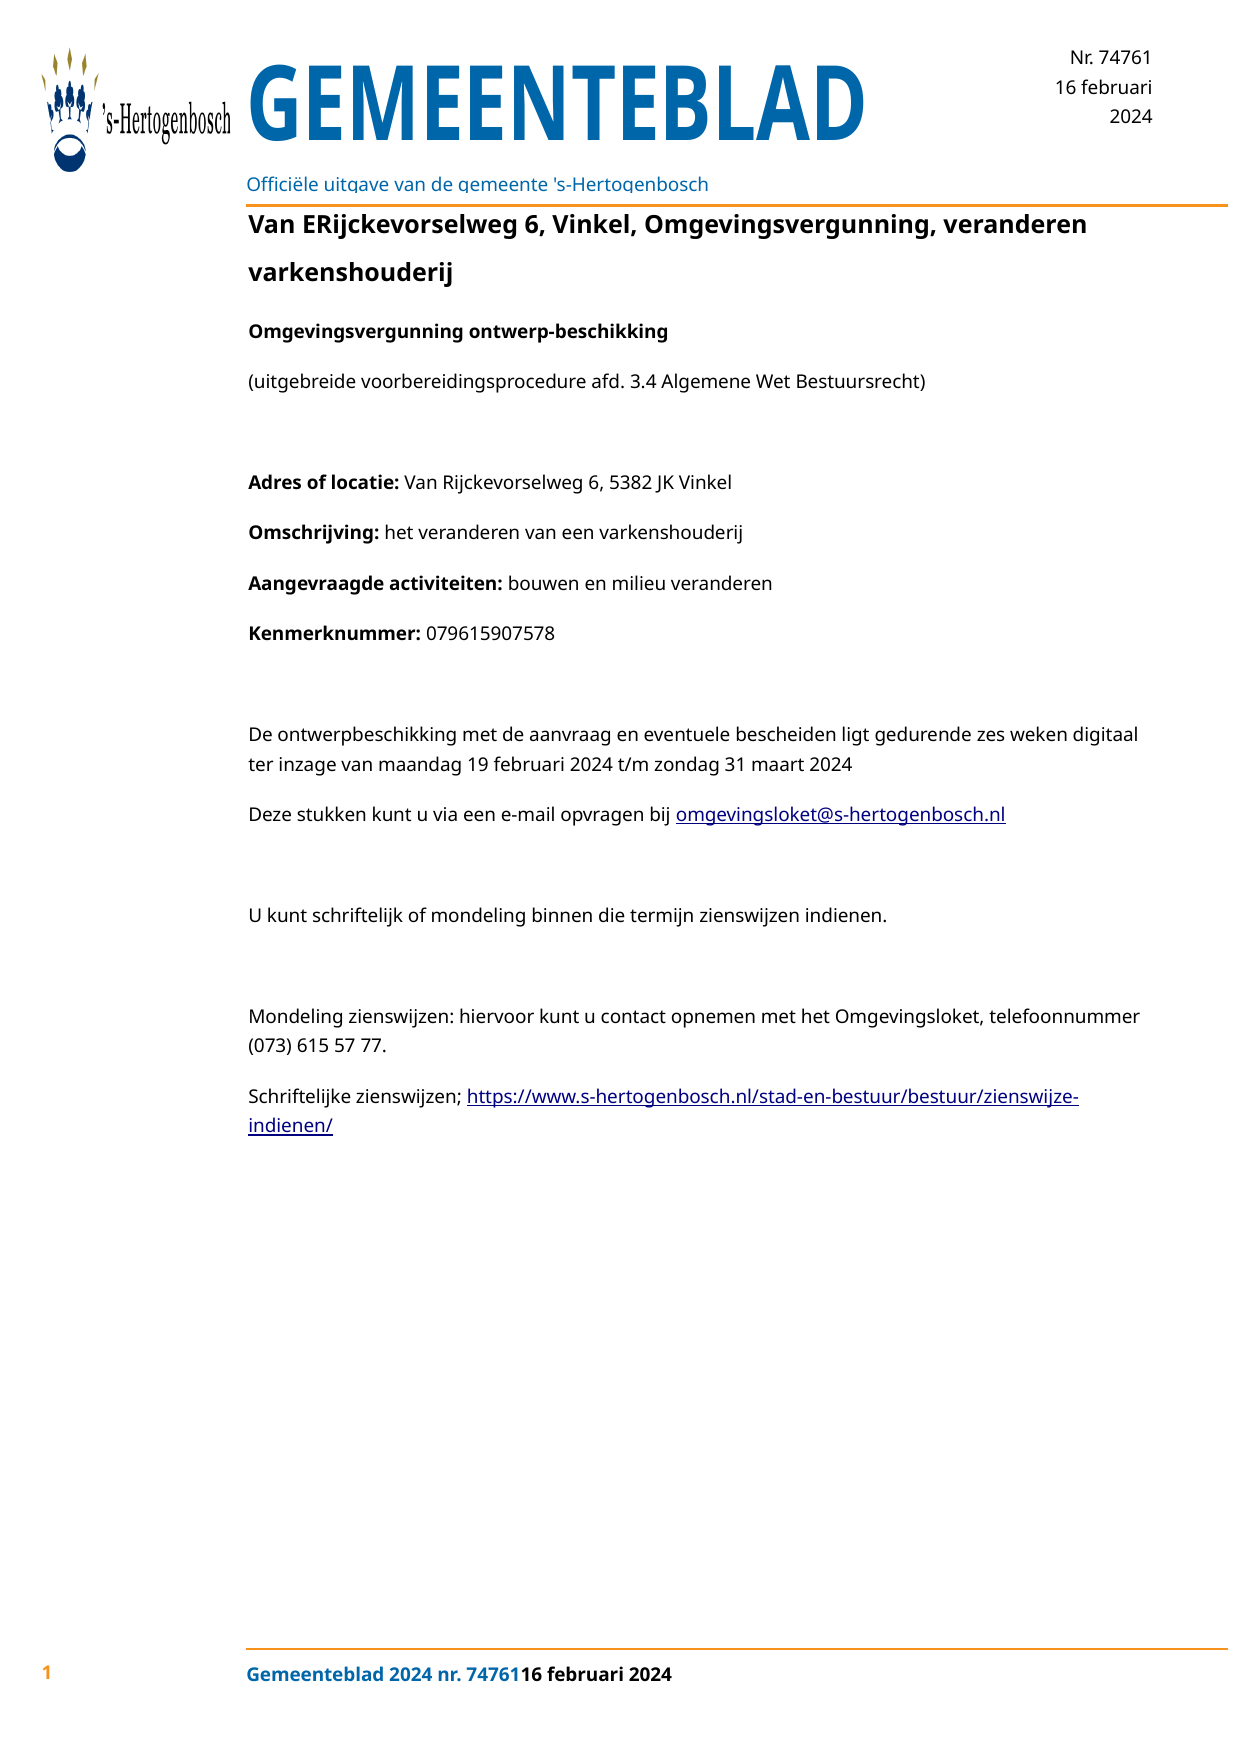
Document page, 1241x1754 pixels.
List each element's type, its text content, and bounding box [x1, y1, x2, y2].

text Kenmerknummer: 079615907578 [248, 620, 1152, 646]
text Deze stukken kunt u via een e-mail opvragen bij omgevingsloket@s-hertogenbosch.nl [248, 801, 1152, 827]
picture [41, 47, 231, 172]
text U kunt schriftelijk of mondeling binnen die termijn zienswijzen indienen. [248, 902, 1152, 928]
text Mondeling zienswijzen: hiervoor kunt u contact opnemen met het Omgevingsloket, telefoonnummer (073) 615 57 77. [248, 1003, 1152, 1058]
text Aangevraagde activiteiten: bouwen en milieu veranderen [248, 570, 1152, 596]
text De ontwerpbeschikking met de aanvraag en eventuele bescheiden ligt gedurende zes weken digitaal ter inzage van maandag 19 februari 2024 t/m zondag 31 maart 2024 [248, 721, 1152, 777]
text Van ERijckevorselweg 6, Vinkel, Omgevingsvergunning, veranderen varkenshouderij [248, 207, 1152, 288]
text (uitgebreide voorbereidingsprocedure afd. 3.4 Algemene Wet Bestuursrecht) [248, 368, 1152, 394]
text Omgevingsvergunning ontwerp-beschikking [248, 318, 1152, 344]
text Schriftelijke zienswijzen; https://www.s-hertogenbosch.nl/stad-en-bestuur/bestuur/zienswijze-indienen/ [248, 1083, 1152, 1138]
text Omschrijving: het veranderen van een varkenshouderij [248, 519, 1152, 545]
text Adres of locatie: Van Rijckevorselweg 6, 5382 JK Vinkel [248, 469, 1152, 495]
